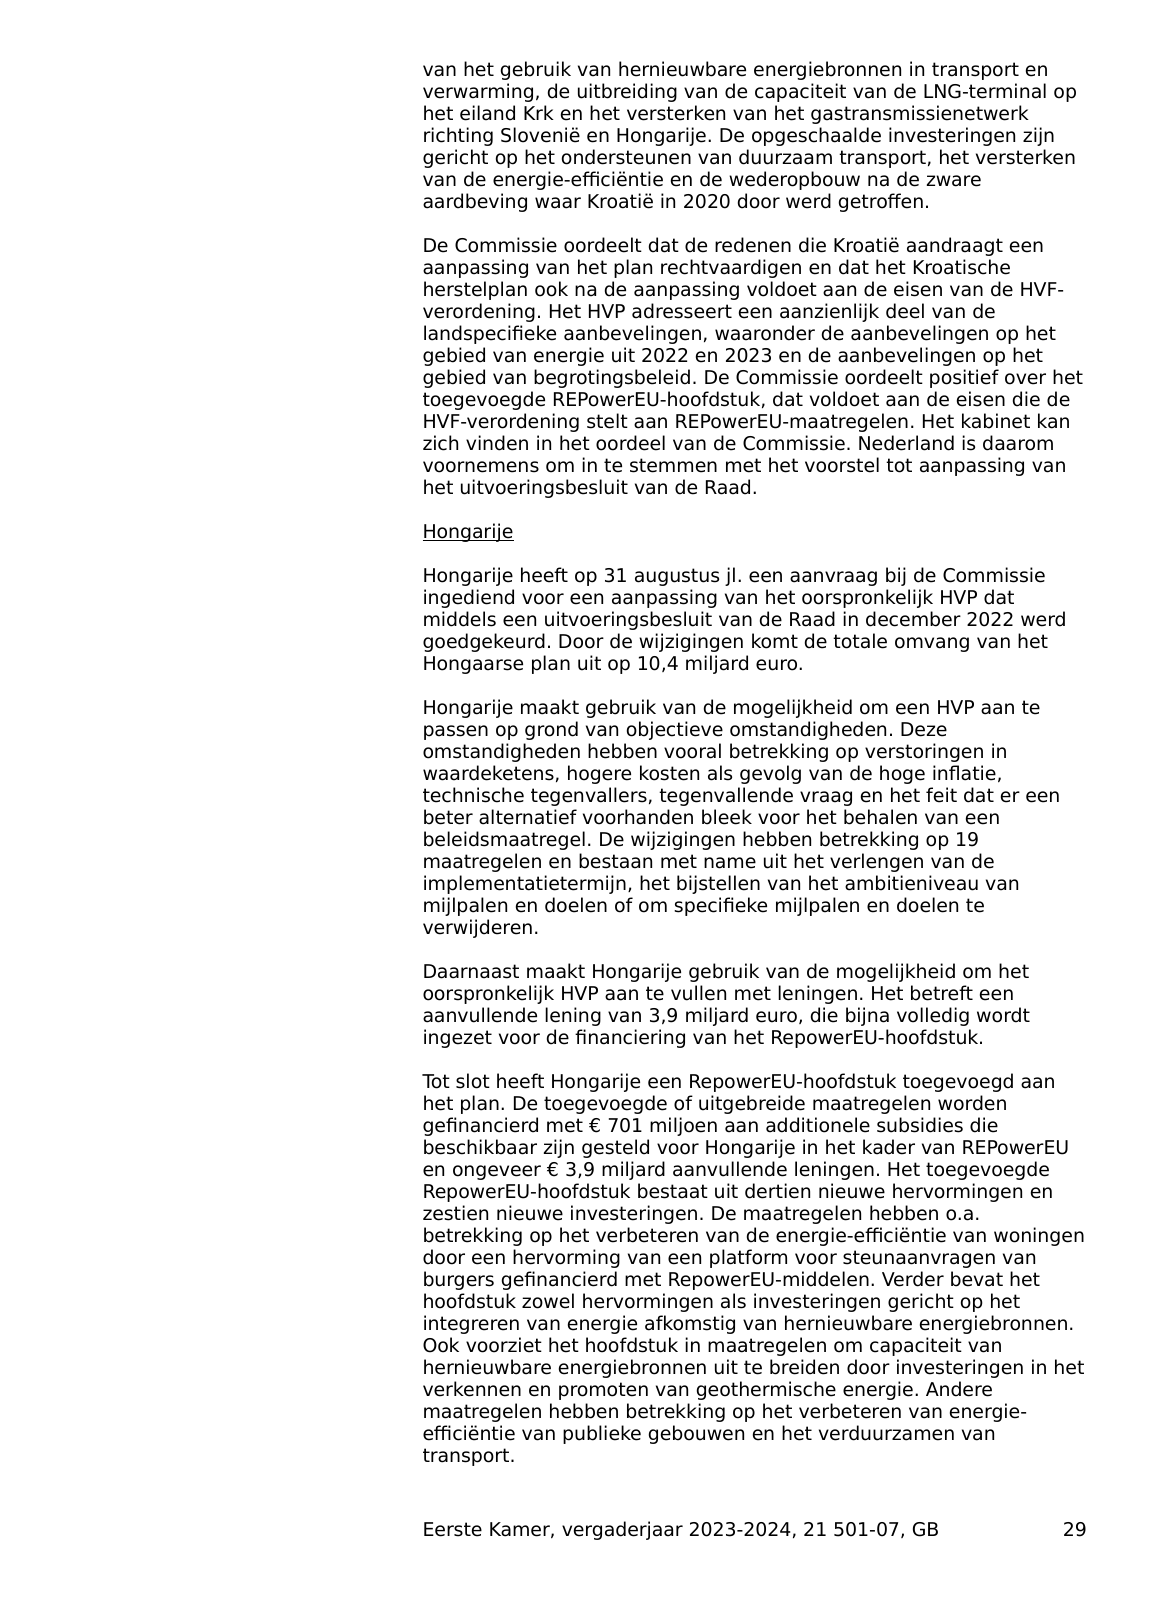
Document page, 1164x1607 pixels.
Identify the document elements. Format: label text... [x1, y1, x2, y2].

subtitle Hongarije [422, 521, 1087, 543]
text Hongarije heeft op 31 augustus jl. een aanvraag bij de Commissie ingediend voor een aanpassing van het oorspronkelijk HVP dat middels een uitvoeringsbesluit van de Raad in december 2022 werd goedgekeurd. Door de wijzigingen komt de totale omvang van het Hongaarse plan uit op 10,4 miljard euro. [422, 565, 1087, 675]
text Daarnaast maakt Hongarije gebruik van de mogelijkheid om het oorspronkelijk HVP aan te vullen met leningen. Het betreft een aanvullende lening van 3,9 miljard euro, die bijna volledig wordt ingezet voor de financiering van het RepowerEU-hoofdstuk. [422, 961, 1087, 1049]
text Hongarije maakt gebruik van de mogelijkheid om een HVP aan te passen op grond van objectieve omstandigheden. Deze omstandigheden hebben vooral betrekking op verstoringen in waardeketens, hogere kosten als gevolg van de hoge inflatie, technische tegenvallers, tegenvallende vraag en het feit dat er een beter alternatief voorhanden bleek voor het behalen van een beleidsmaatregel. De wijzigingen hebben betrekking op 19 maatregelen en bestaan met name uit het verlengen van de implementatietermijn, het bijstellen van het ambitieniveau van mijlpalen en doelen of om specifieke mijlpalen en doelen te verwijderen. [422, 697, 1087, 939]
text Tot slot heeft Hongarije een RepowerEU-hoofdstuk toegevoegd aan het plan. De toegevoegde of uitgebreide maatregelen worden gefinancierd met € 701 miljoen aan additionele subsidies die beschikbaar zijn gesteld voor Hongarije in het kader van REPowerEU en ongeveer € 3,9 miljard aanvullende leningen. Het toegevoegde RepowerEU-hoofdstuk bestaat uit dertien nieuwe hervormingen en zestien nieuwe investeringen. De maatregelen hebben o.a. betrekking op het verbeteren van de energie-efficiëntie van woningen door een hervorming van een platform voor steunaanvragen van burgers gefinancierd met RepowerEU-middelen. Verder bevat het hoofdstuk zowel hervormingen als investeringen gericht op het integreren van energie afkomstig van hernieuwbare energiebronnen. Ook voorziet het hoofdstuk in maatregelen om capaciteit van hernieuwbare energiebronnen uit te breiden door investeringen in het verkennen en promoten van geothermische energie. Andere maatregelen hebben betrekking op het verbeteren van energie-efficiëntie van publieke gebouwen en het verduurzamen van transport. [422, 1071, 1087, 1467]
text van het gebruik van hernieuwbare energiebronnen in transport en verwarming, de uitbreiding van de capaciteit van de LNG-terminal op het eiland Krk en het versterken van het gastransmissienetwerk richting Slovenië en Hongarije. De opgeschaalde investeringen zijn gericht op het ondersteunen van duurzaam transport, het versterken van de energie-efficiëntie en de wederopbouw na de zware aardbeving waar Kroatië in 2020 door werd getroffen. [422, 59, 1087, 213]
text De Commissie oordeelt dat de redenen die Kroatië aandraagt een aanpassing van het plan rechtvaardigen en dat het Kroatische herstelplan ook na de aanpassing voldoet aan de eisen van de HVF-verordening. Het HVP adresseert een aanzienlijk deel van de landspecifieke aanbevelingen, waaronder de aanbevelingen op het gebied van energie uit 2022 en 2023 en de aanbevelingen op het gebied van begrotingsbeleid. De Commissie oordeelt positief over het toegevoegde REPowerEU-hoofdstuk, dat voldoet aan de eisen die de HVF-verordening stelt aan REPowerEU-maatregelen. Het kabinet kan zich vinden in het oordeel van de Commissie. Nederland is daarom voornemens om in te stemmen met het voorstel tot aanpassing van het uitvoeringsbesluit van de Raad. [422, 235, 1087, 499]
